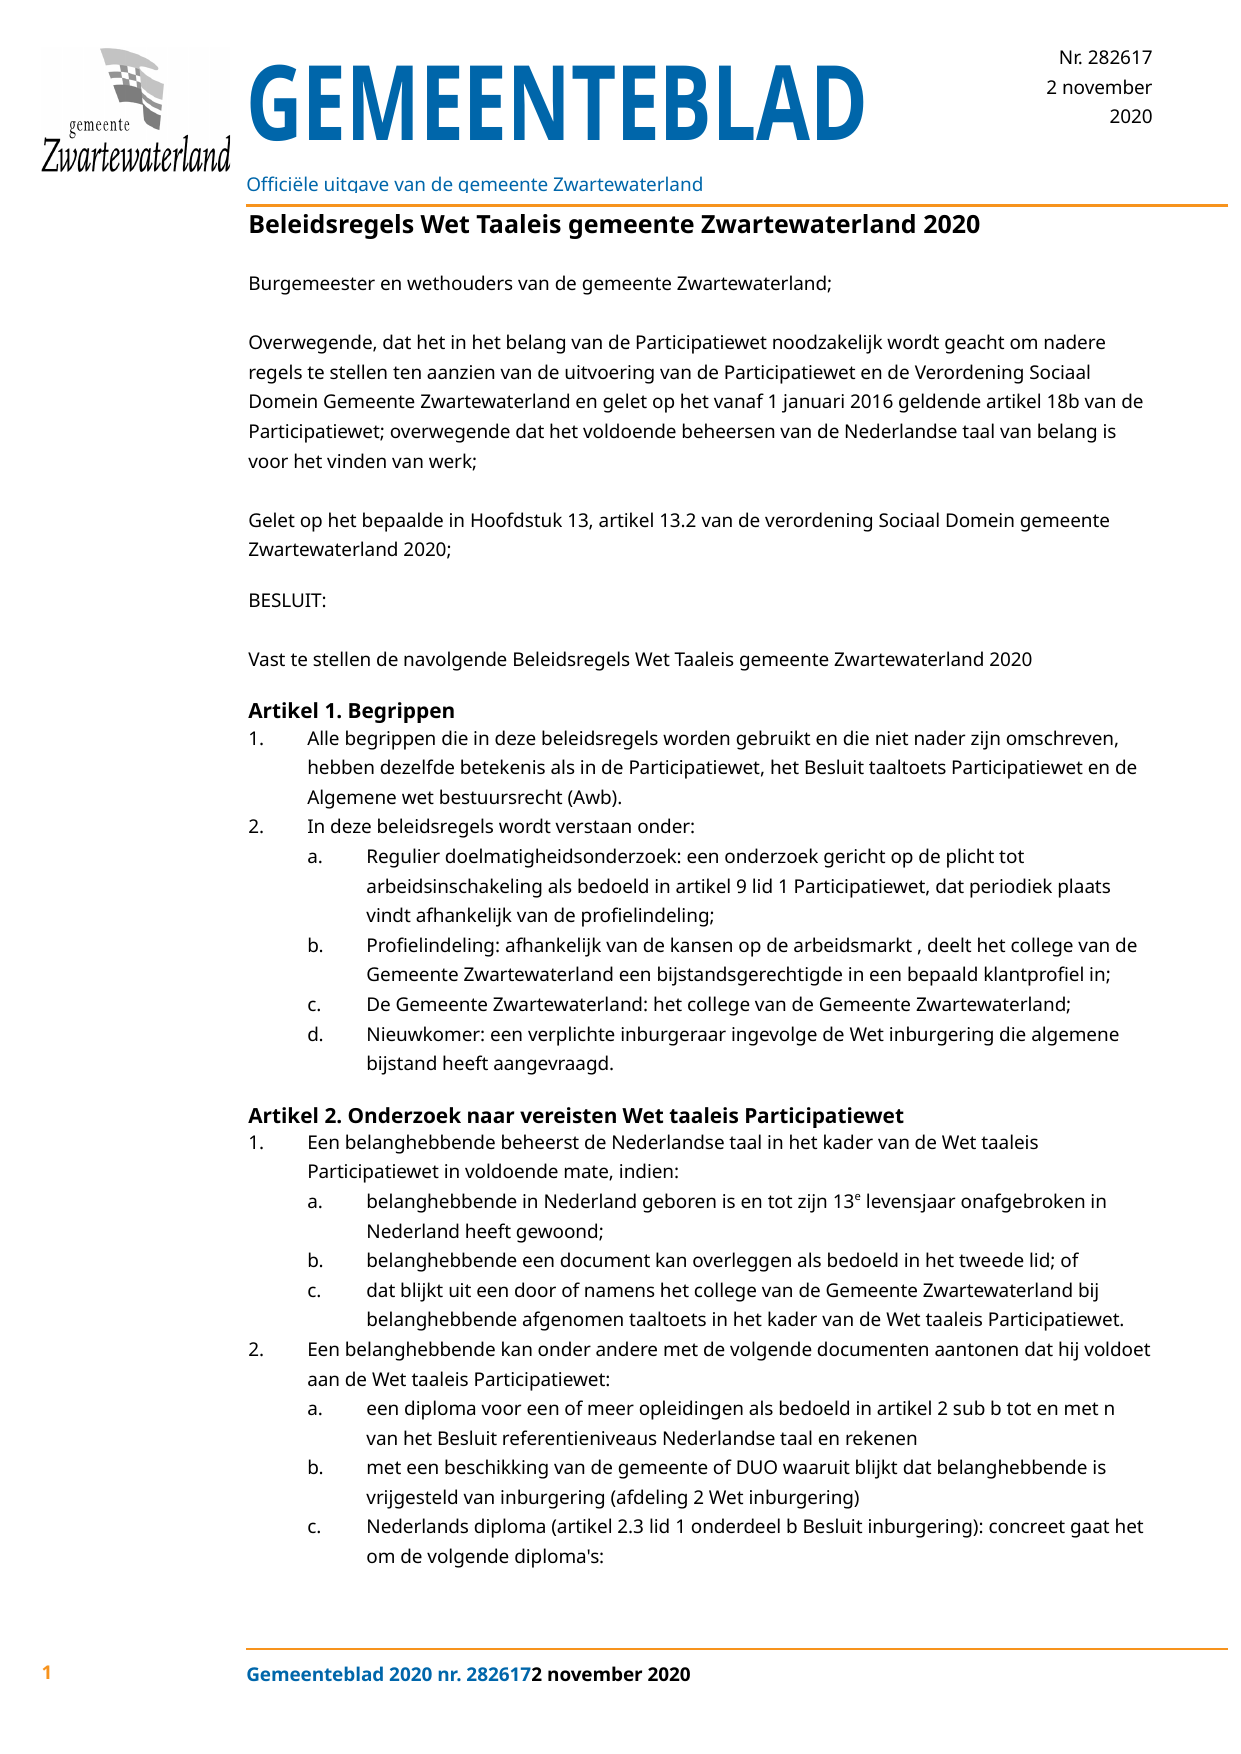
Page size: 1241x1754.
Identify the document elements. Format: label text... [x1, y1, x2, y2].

list belanghebbende een document kan overleggen als bedoeld in het tweede lid; of [307, 1247, 1152, 1273]
list In deze beleidsregels wordt verstaan onder: [248, 814, 1152, 839]
list dat blijkt uit een door of namens het college van de Gemeente Zwartewaterland bij belanghebbende afgenomen taaltoets in het kader van de Wet taaleis Participatiewet. [307, 1277, 1152, 1332]
list Profielindeling: afhankelijk van de kansen op de arbeidsmarkt , deelt het college van de Gemeente Zwartewaterland een bijstandsgerechtigde in een bepaald klantprofiel in; [307, 932, 1152, 987]
picture [41, 47, 231, 172]
text BESLUIT: [248, 587, 1152, 613]
list Een belanghebbende beheerst de Nederlandse taal in het kader van de Wet taaleis Participatiewet in voldoende mate, indien: [248, 1129, 1152, 1184]
list een diploma voor een of meer opleidingen als bedoeld in artikel 2 sub b tot en met n van het Besluit referentieniveaus Nederlandse taal en rekenen [307, 1395, 1152, 1451]
text Artikel 2. Onderzoek naar vereisten Wet taaleis Participatiewet [248, 1101, 1152, 1129]
list Alle begrippen die in deze beleidsregels worden gebruikt en die niet nader zijn omschreven, hebben dezelfde betekenis als in de Participatiewet, het Besluit taaltoets Participatiewet en de Algemene wet bestuursrecht (Awb). [248, 725, 1152, 810]
text Beleidsregels Wet Taaleis gemeente Zwartewaterland 2020 [248, 207, 1152, 241]
list Nederlands diploma (artikel 2.3 lid 1 onderdeel b Besluit inburgering): concreet gaat het om de volgende diploma's: [307, 1514, 1152, 1569]
list De Gemeente Zwartewaterland: het college van de Gemeente Zwartewaterland; [307, 991, 1152, 1017]
list Een belanghebbende kan onder andere met de volgende documenten aantonen dat hij voldoet aan de Wet taaleis Participatiewet: [248, 1336, 1152, 1392]
text Vast te stellen de navolgende Beleidsregels Wet Taaleis gemeente Zwartewaterland 2020 [248, 646, 1152, 672]
text Burgemeester en wethouders van de gemeente Zwartewaterland; [248, 270, 1152, 296]
list belanghebbende in Nederland geboren is en tot zijn 13e levensjaar onafgebroken in Nederland heeft gewoond; [307, 1188, 1152, 1244]
text Overwegende, dat het in het belang van de Participatiewet noodzakelijk wordt geacht om nadere regels te stellen ten aanzien van de uitvoering van de Participatiewet en de Verordening Sociaal Domein Gemeente Zwartewaterland en gelet op het vanaf 1 januari 2016 geldende artikel 18b van de Participatiewet; overwegende dat het voldoende beheersen van de Nederlandse taal van belang is voor het vinden van werk; [248, 329, 1152, 473]
text Artikel 1. Begrippen [248, 696, 1152, 725]
list met een beschikking van de gemeente of DUO waaruit blijkt dat belanghebbende is vrijgesteld van inburgering (afdeling 2 Wet inburgering) [307, 1454, 1152, 1510]
list Regulier doelmatigheidsonderzoek: een onderzoek gericht op de plicht tot arbeidsinschakeling als bedoeld in artikel 9 lid 1 Participatiewet, dat periodiek plaats vindt afhankelijk van de profielindeling; [307, 843, 1152, 928]
text Gelet op het bepaalde in Hoofdstuk 13, artikel 13.2 van de verordening Sociaal Domein gemeente Zwartewaterland 2020; [248, 507, 1152, 562]
list Nieuwkomer: een verplichte inburgeraar ingevolge de Wet inburgering die algemene bijstand heeft aangevraagd. [307, 1021, 1152, 1076]
